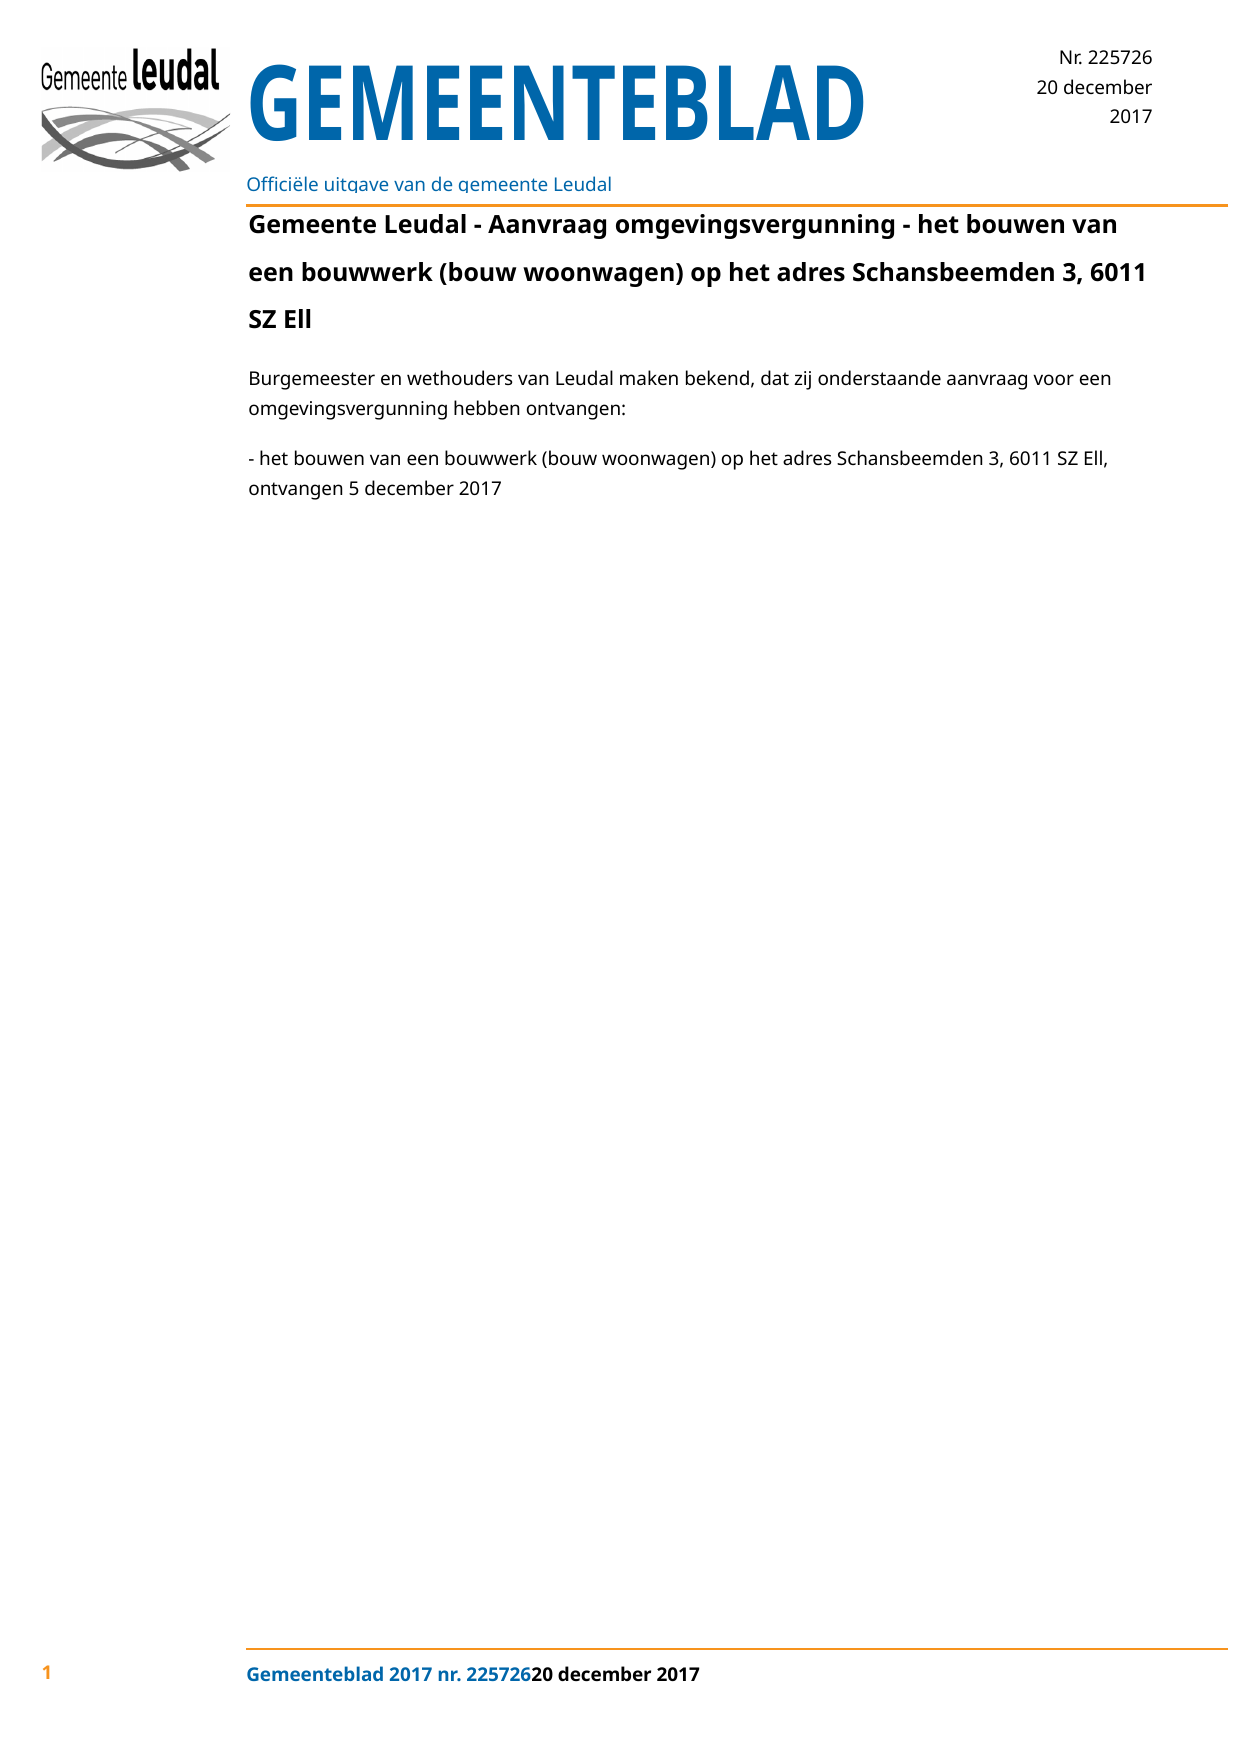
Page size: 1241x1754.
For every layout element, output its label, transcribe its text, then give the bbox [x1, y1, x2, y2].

text Gemeente Leudal - Aanvraag omgevingsvergunning - het bouwen van een bouwwerk (bouw woonwagen) op het adres Schansbeemden 3, 6011 SZ Ell [248, 207, 1152, 336]
text Burgemeester en wethouders van Leudal maken bekend, dat zij onderstaande aanvraag voor een omgevingsvergunning hebben ontvangen: [248, 366, 1152, 421]
text - het bouwen van een bouwwerk (bouw woonwagen) op het adres Schansbeemden 3, 6011 SZ Ell, ontvangen 5 december 2017 [248, 446, 1152, 501]
picture [41, 47, 231, 172]
